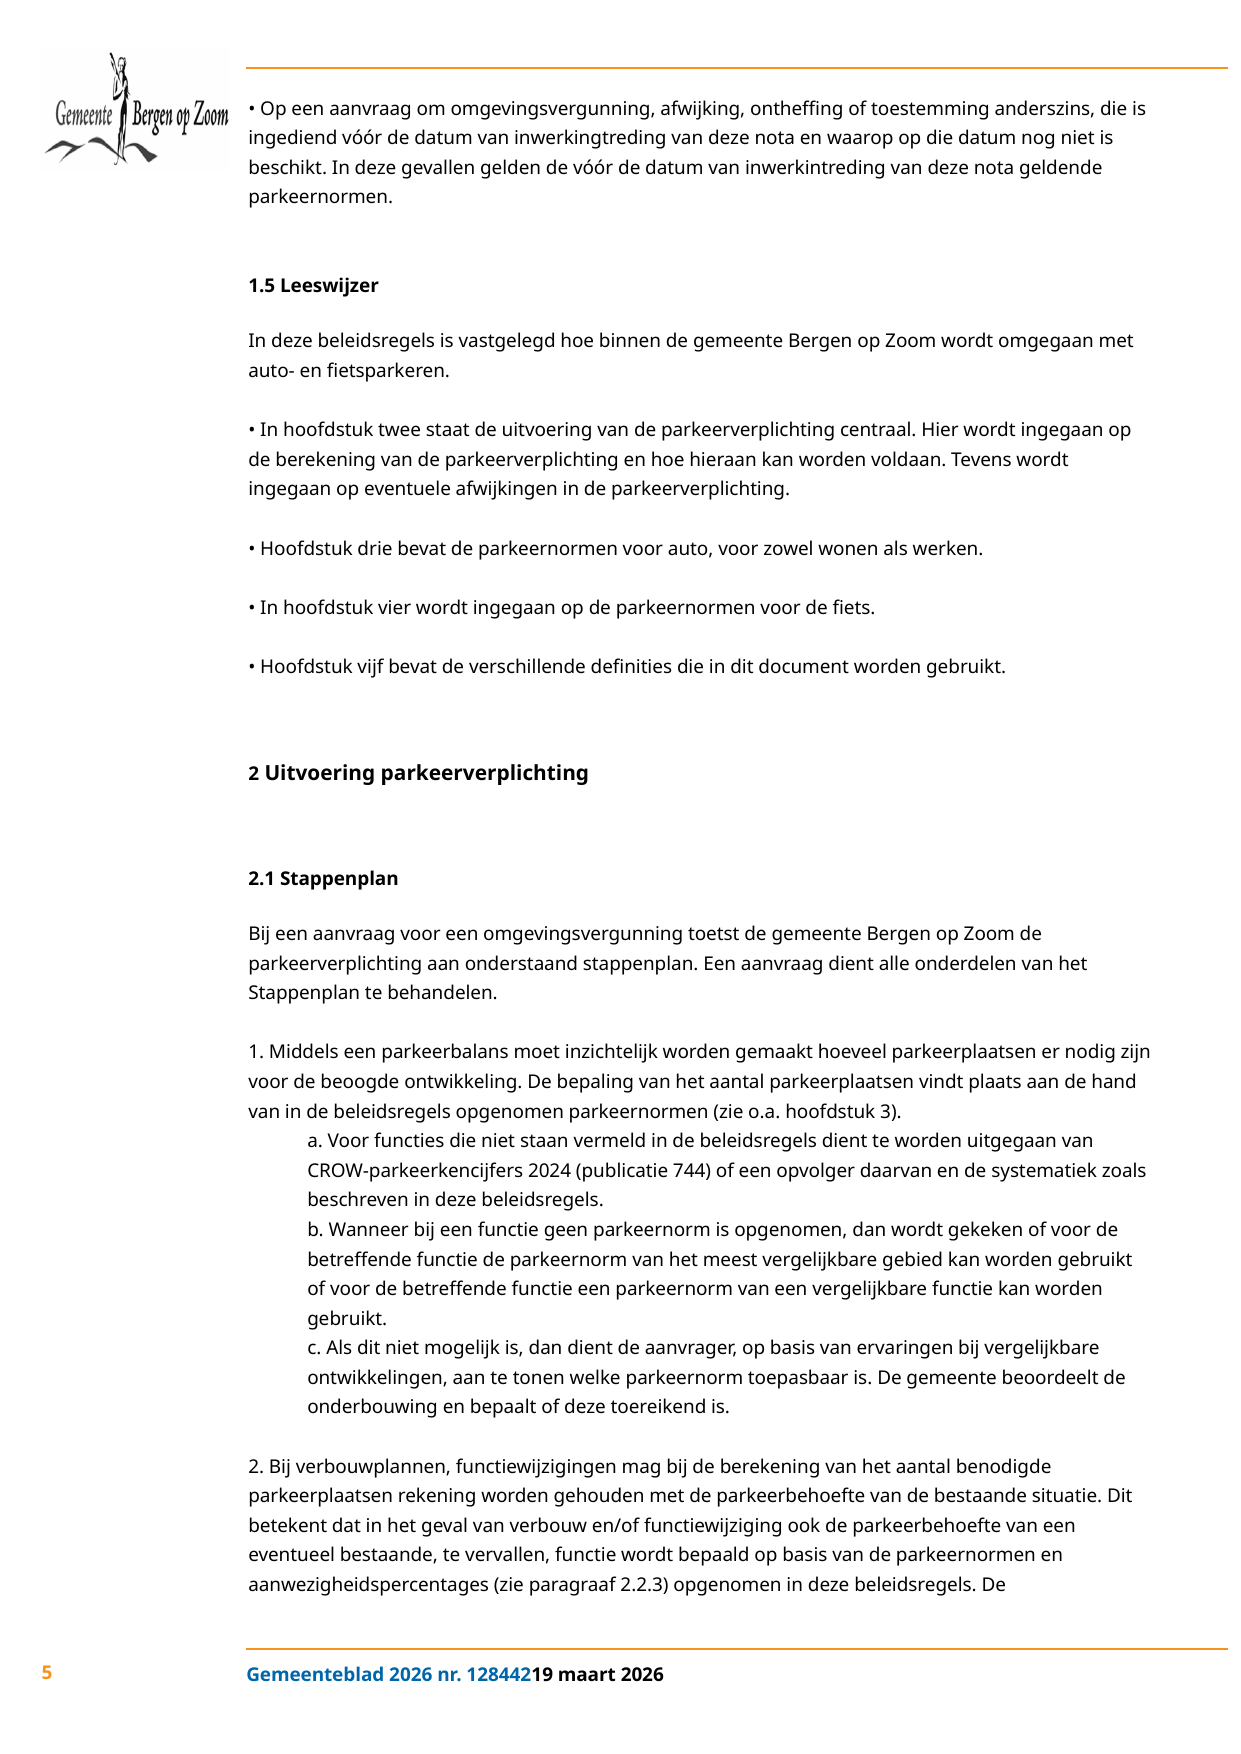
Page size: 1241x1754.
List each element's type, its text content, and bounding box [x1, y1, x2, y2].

text 2.1 Stappenplan [248, 865, 1152, 891]
text 1. Middels een parkeerbalans moet inzichtelijk worden gemaakt hoeveel parkeerplaatsen er nodig zijn voor de beoogde ontwikkeling. De bepaling van het aantal parkeerplaatsen vindt plaats aan de hand van in de beleidsregels opgenomen parkeernormen (zie o.a. hoofdstuk 3). [248, 1039, 1152, 1124]
text • In hoofdstuk vier wordt ingegaan op de parkeernormen voor de fiets. [248, 594, 1152, 619]
text 2. Bij verbouwplannen, functiewijzigingen mag bij de berekening van het aantal benodigde parkeerplaatsen rekening worden gehouden met de parkeerbehoefte van de bestaande situatie. Dit betekent dat in het geval van verbouw en/of functiewijziging ook de parkeerbehoefte van een eventueel bestaande, te vervallen, functie wordt bepaald op basis van de parkeernormen en aanwezigheidspercentages (zie paragraaf 2.2.3) opgenomen in deze beleidsregels. De [248, 1453, 1152, 1597]
text In deze beleidsregels is vastgelegd hoe binnen de gemeente Bergen op Zoom wordt omgegaan met auto- en fietsparkeren. [248, 328, 1152, 383]
list a. Voor functies die niet staan vermeld in de beleidsregels dient te worden uitgegaan van CROW-parkeerkencijfers 2024 (publicatie 744) of een opvolger daarvan en de systematiek zoals beschreven in deze beleidsregels. [248, 1127, 1152, 1212]
list b. Wanneer bij een functie geen parkeernorm is opgenomen, dan wordt gekeken of voor de betreffende functie de parkeernorm van het meest vergelijkbare gebied kan worden gebruikt of voor de betreffende functie een parkeernorm van een vergelijkbare functie kan worden gebruikt. [248, 1216, 1152, 1331]
text • Hoofdstuk vijf bevat de verschillende definities die in dit document worden gebruikt. [248, 653, 1152, 679]
text • In hoofdstuk twee staat de uitvoering van de parkeerverplichting centraal. Hier wordt ingegaan op de berekening van de parkeerverplichting en hoe hieraan kan worden voldaan. Tevens wordt ingegaan op eventuele afwijkingen in de parkeerverplichting. [248, 416, 1152, 501]
text 1.5 Leeswijzer [248, 272, 1152, 298]
picture [41, 47, 231, 172]
text 2 Uitvoering parkeerverplichting [248, 758, 1152, 786]
text Bij een aanvraag voor een omgevingsvergunning toetst de gemeente Bergen op Zoom de parkeerverplichting aan onderstaand stappenplan. Een aanvraag dient alle onderdelen van het Stappenplan te behandelen. [248, 920, 1152, 1005]
list c. Als dit niet mogelijk is, dan dient de aanvrager, op basis van ervaringen bij vergelijkbare ontwikkelingen, aan te tonen welke parkeernorm toepasbaar is. De gemeente beoordeelt de onderbouwing en bepaalt of deze toereikend is. [248, 1334, 1152, 1419]
text • Op een aanvraag om omgevingsvergunning, afwijking, ontheffing of toestemming anderszins, die is ingediend vóór de datum van inwerkingtreding van deze nota en waarop op die datum nog niet is beschikt. In deze gevallen gelden de vóór de datum van inwerkintreding van deze nota geldende parkeernormen. [248, 95, 1152, 209]
text • Hoofdstuk drie bevat de parkeernormen voor auto, voor zowel wonen als werken. [248, 535, 1152, 560]
